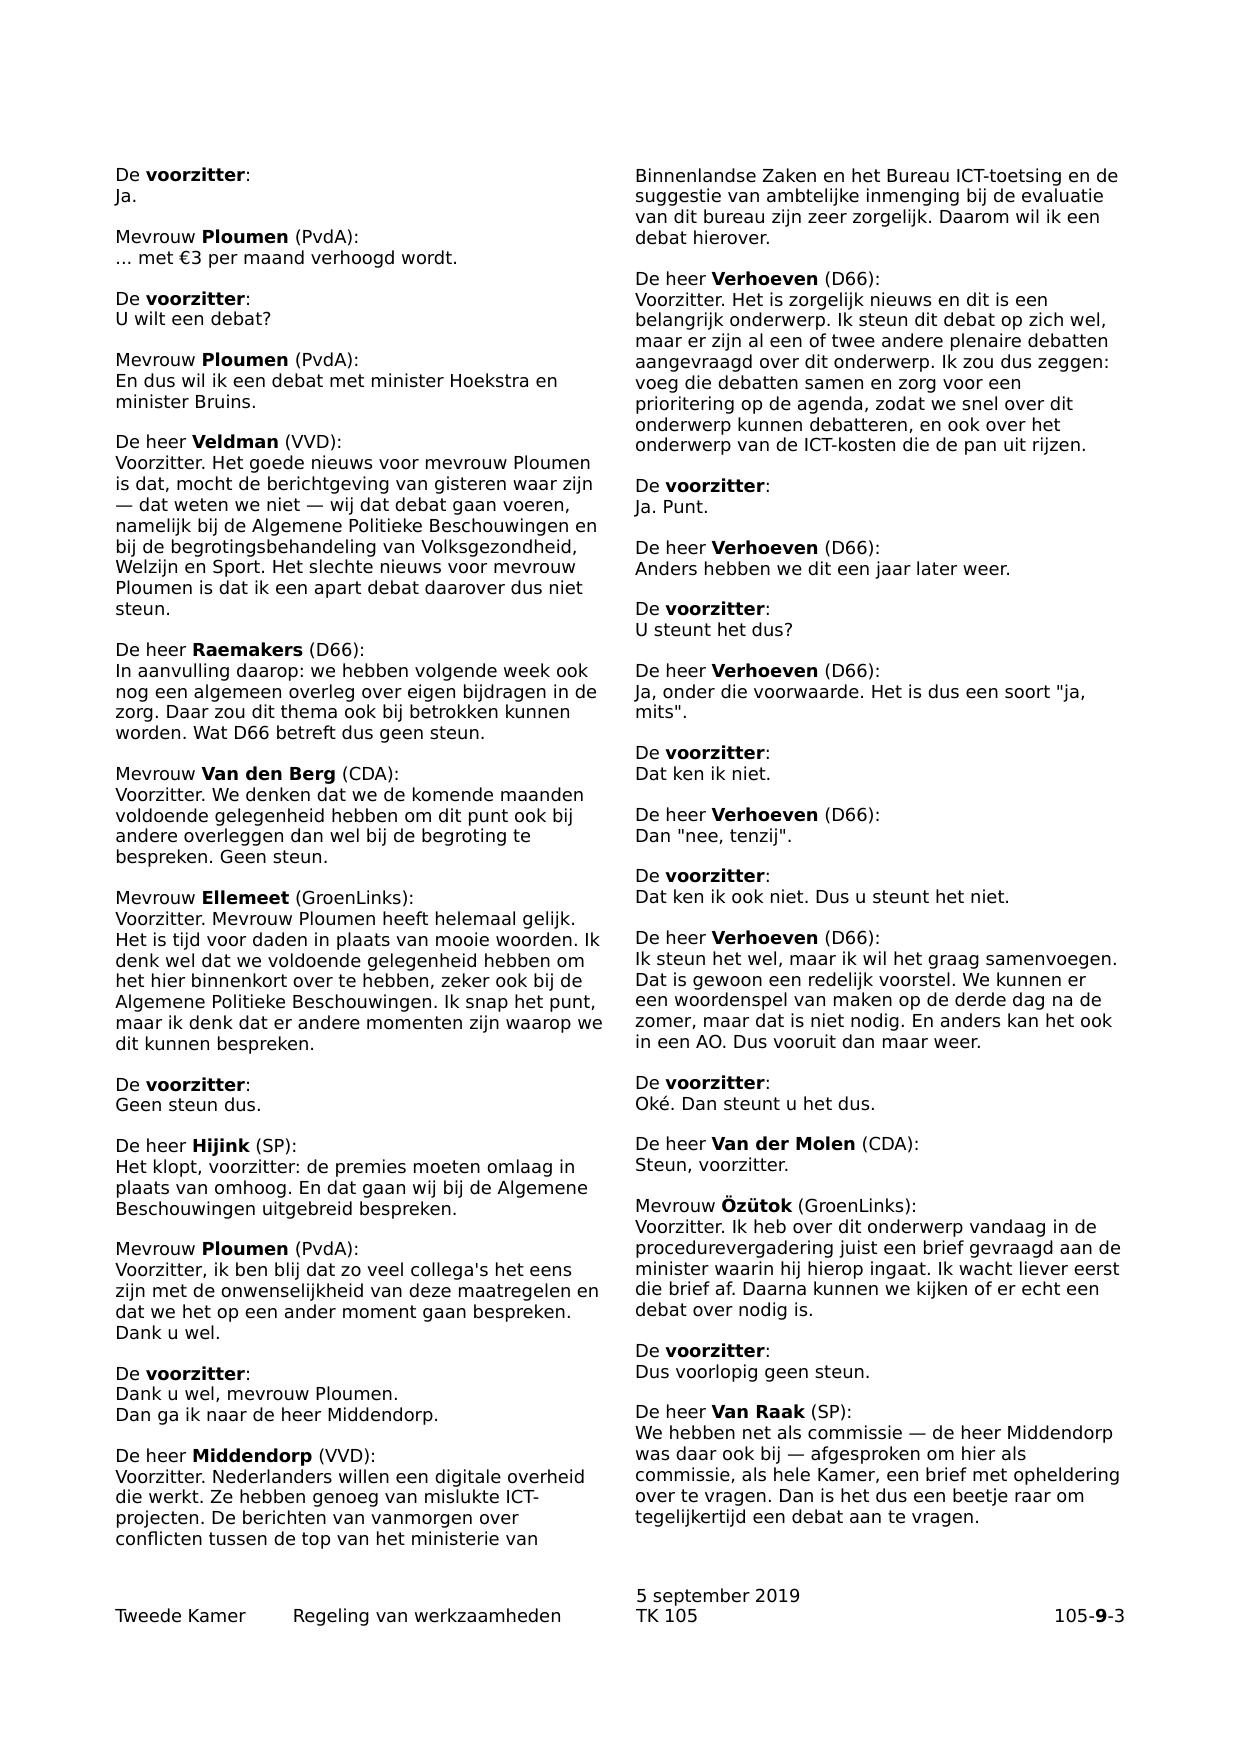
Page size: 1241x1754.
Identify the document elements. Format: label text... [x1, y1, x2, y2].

text Mevrouw Özütok (GroenLinks): [635, 1196, 1125, 1217]
text Dat ken ik ook niet. Dus u steunt het niet. [635, 887, 1125, 908]
text Voorzitter. Het is zorgelijk nieuws en dit is een belangrijk onderwerp. Ik steun dit debat op zich wel, maar er zijn al een of twee andere plenaire debatten aangevraagd over dit onderwerp. Ik zou dus zeggen: voeg die debatten samen en zorg voor een prioritering op de agenda, zodat we snel over dit onderwerp kunnen debatteren, en ook over het onderwerp van de ICT-kosten die de pan uit rijzen. [635, 289, 1125, 456]
text Dat ken ik niet. [635, 764, 1125, 785]
text Mevrouw Van den Berg (CDA): [115, 764, 605, 784]
text Dank u wel. [115, 1322, 605, 1343]
text Geen steun dus. [115, 1095, 605, 1116]
text Binnenlandse Zaken en het Bureau ICT-toetsing en de suggestie van ambtelijke inmenging bij de evaluatie van dit bureau zijn zeer zorgelijk. Daarom wil ik een debat hierover. [635, 165, 1125, 249]
text Voorzitter. Mevrouw Ploumen heeft helemaal gelijk. Het is tijd voor daden in plaats van mooie woorden. Ik denk wel dat we voldoende gelegenheid hebben om het hier binnenkort over te hebben, zeker ook bij de Algemene Politieke Beschouwingen. Ik snap het punt, maar ik denk dat er andere momenten zijn waarop we dit kunnen bespreken. [115, 909, 605, 1054]
text Dank u wel, mevrouw Ploumen. [115, 1384, 605, 1405]
text De heer Verhoeven (D66): [635, 269, 1125, 289]
text Ja, onder die voorwaarde. Het is dus een soort "ja, mits". [635, 681, 1125, 723]
text Mevrouw Ploumen (PvdA): [115, 1239, 605, 1260]
text We hebben net als commissie — de heer Middendorp was daar ook bij — afgesproken om hier als commissie, als hele Kamer, een brief met opheldering over te vragen. Dan is het dus een beetje raar om tegelijkertijd een debat aan te vragen. [635, 1423, 1125, 1527]
text De voorzitter: [635, 743, 1125, 764]
text Dan "nee, tenzij". [635, 825, 1125, 846]
text Dus voorlopig geen steun. [635, 1361, 1125, 1382]
text De voorzitter: [635, 1073, 1125, 1093]
text Voorzitter. We denken dat we de komende maanden voldoende gelegenheid hebben om dit punt ook bij andere overleggen dan wel bij de begroting te bespreken. Geen steun. [115, 784, 605, 868]
text Voorzitter, ik ben blij dat zo veel collega's het eens zijn met de onwenselijkheid van deze maatregelen en dat we het op een ander moment gaan bespreken. [115, 1260, 605, 1322]
text De heer Van Raak (SP): [635, 1402, 1125, 1423]
text Voorzitter. Het goede nieuws voor mevrouw Ploumen is dat, mocht de berichtgeving van gisteren waar zijn — dat weten we niet — wij dat debat gaan voeren, namelijk bij de Algemene Politieke Beschouwingen en bij de begrotingsbehandeling van Volksgezondheid, Welzijn en Sport. Het slechte nieuws voor mevrouw Ploumen is dat ik een apart debat daarover dus niet steun. [115, 453, 605, 620]
text Voorzitter. Ik heb over dit onderwerp vandaag in de procedurevergadering juist een brief gevraagd aan de minister waarin hij hierop ingaat. Ik wacht liever eerst die brief af. Daarna kunnen we kijken of er echt een debat over nodig is. [635, 1217, 1125, 1321]
text De voorzitter: [115, 165, 605, 186]
text Mevrouw Ellemeet (GroenLinks): [115, 888, 605, 909]
text Het klopt, voorzitter: de premies moeten omlaag in plaats van omhoog. En dat gaan wij bij de Algemene Beschouwingen uitgebreid bespreken. [115, 1157, 605, 1219]
text De voorzitter: [115, 1363, 605, 1384]
text De heer Veldman (VVD): [115, 432, 605, 453]
text De voorzitter: [635, 1341, 1125, 1361]
text De heer Verhoeven (D66): [635, 928, 1125, 948]
text Anders hebben we dit een jaar later weer. [635, 558, 1125, 579]
text De heer Verhoeven (D66): [635, 805, 1125, 825]
text De voorzitter: [635, 599, 1125, 620]
text Oké. Dan steunt u het dus. [635, 1093, 1125, 1114]
text Steun, voorzitter. [635, 1155, 1125, 1176]
text Ja. [115, 186, 605, 207]
text De voorzitter: [115, 1074, 605, 1095]
text En dus wil ik een debat met minister Hoekstra en minister Bruins. [115, 371, 605, 412]
text Voorzitter. Nederlanders willen een digitale overheid die werkt. Ze hebben genoeg van mislukte ICT-projecten. De berichten van vanmorgen over conflicten tussen de top van het ministerie van [115, 1466, 605, 1550]
text U wilt een debat? [115, 309, 605, 330]
text De heer Verhoeven (D66): [635, 661, 1125, 681]
text De voorzitter: [115, 288, 605, 309]
text De voorzitter: [635, 476, 1125, 497]
text De heer Verhoeven (D66): [635, 538, 1125, 558]
text Ja. Punt. [635, 497, 1125, 518]
text De heer Middendorp (VVD): [115, 1446, 605, 1466]
text Mevrouw Ploumen (PvdA): [115, 350, 605, 371]
text ... met €3 per maand verhoogd wordt. [115, 248, 605, 268]
text Ik steun het wel, maar ik wil het graag samenvoegen. Dat is gewoon een redelijk voorstel. We kunnen er een woordenspel van maken op de derde dag na de zomer, maar dat is niet nodig. En anders kan het ook in een AO. Dus vooruit dan maar weer. [635, 948, 1125, 1053]
text De heer Hijink (SP): [115, 1136, 605, 1157]
text In aanvulling daarop: we hebben volgende week ook nog een algemeen overleg over eigen bijdragen in de zorg. Daar zou dit thema ook bij betrokken kunnen worden. Wat D66 betreft dus geen steun. [115, 661, 605, 744]
text Dan ga ik naar de heer Middendorp. [115, 1405, 605, 1426]
text De heer Van der Molen (CDA): [635, 1134, 1125, 1155]
text De heer Raemakers (D66): [115, 640, 605, 661]
text Mevrouw Ploumen (PvdA): [115, 227, 605, 248]
text De voorzitter: [635, 866, 1125, 887]
text U steunt het dus? [635, 620, 1125, 641]
